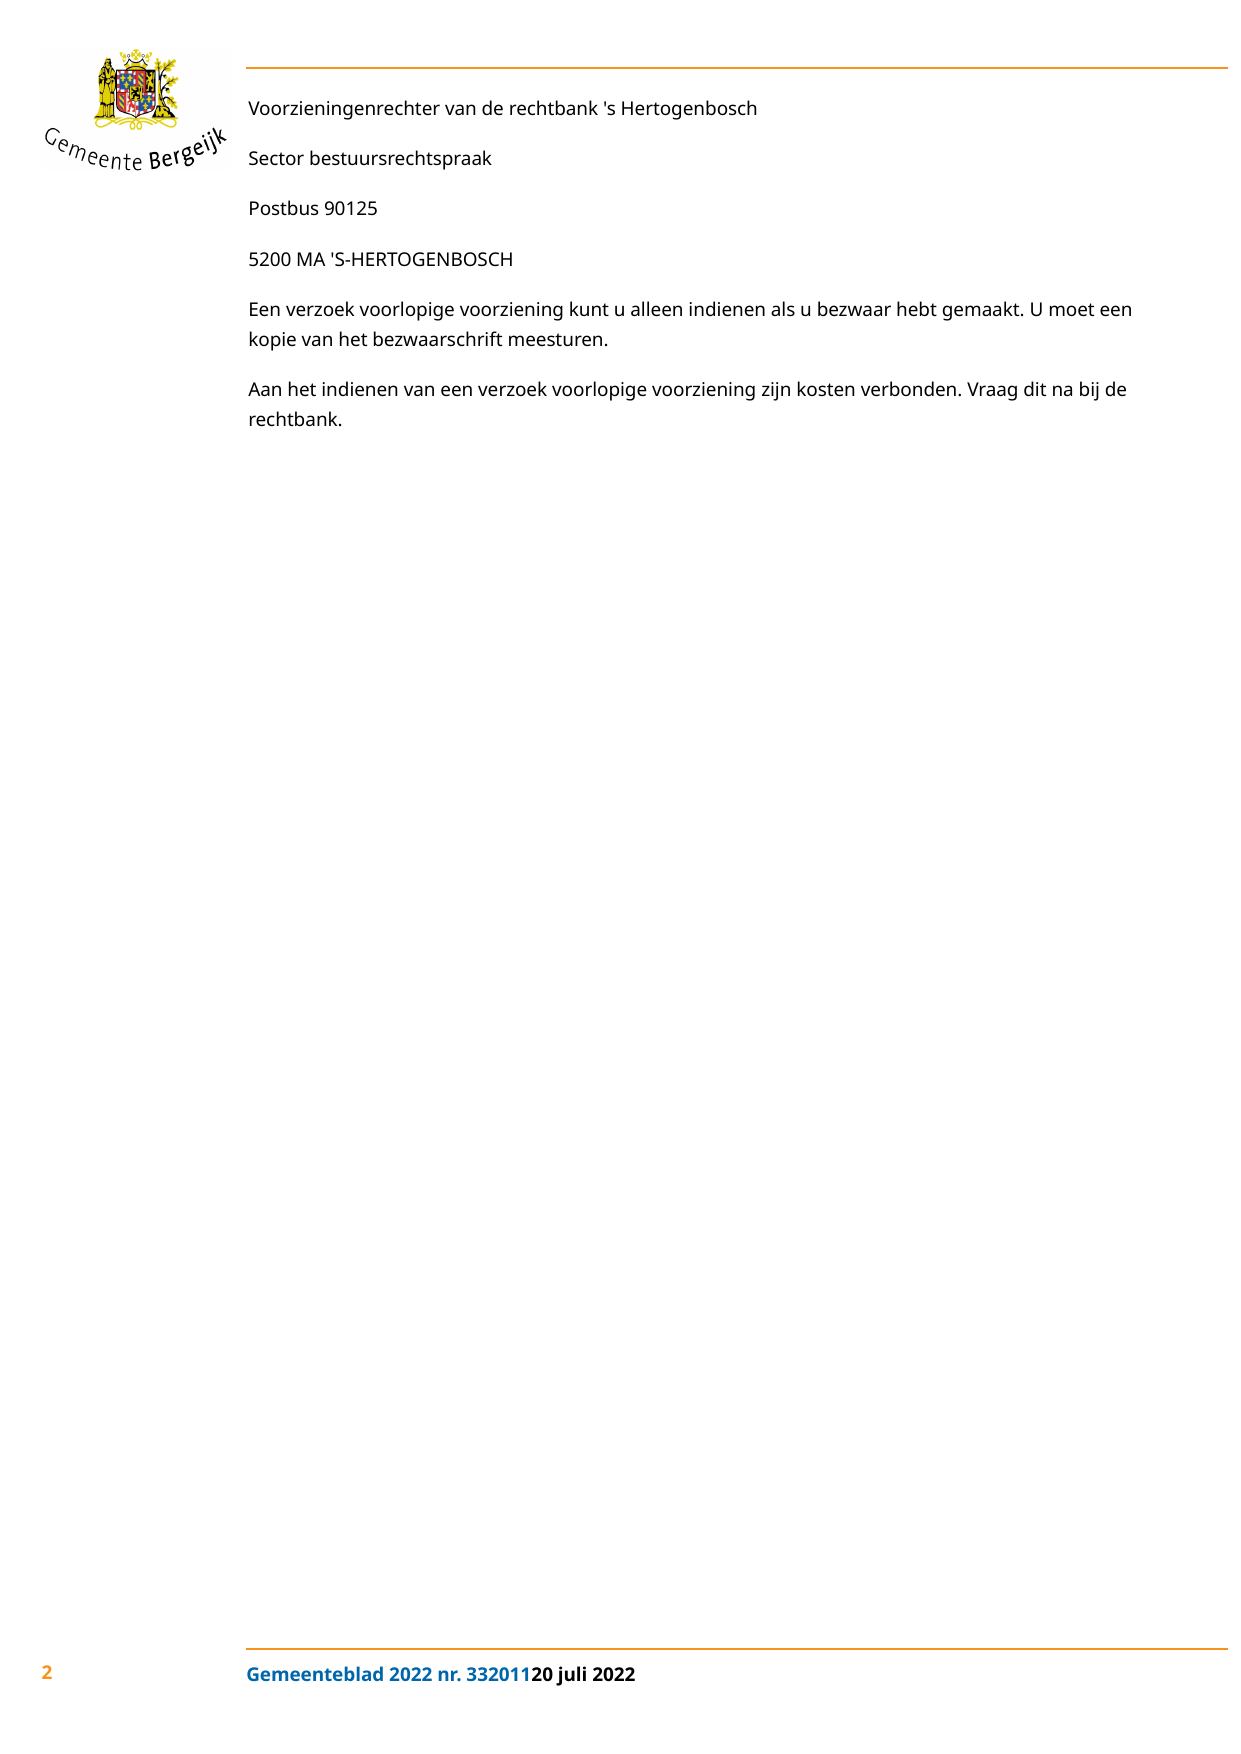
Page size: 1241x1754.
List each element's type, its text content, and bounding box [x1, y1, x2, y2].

text Voorzieningenrechter van de rechtbank 's Hertogenbosch [248, 95, 1152, 121]
text Sector bestuursrechtspraak [248, 145, 1152, 171]
text Een verzoek voorlopige voorziening kunt u alleen indienen als u bezwaar hebt gemaakt. U moet een kopie van het bezwaarschrift meesturen. [248, 296, 1152, 352]
text Postbus 90125 [248, 196, 1152, 221]
text 5200 MA 'S-HERTOGENBOSCH [248, 246, 1152, 272]
text Aan het indienen van een verzoek voorlopige voorziening zijn kosten verbonden. Vraag dit na bij de rechtbank. [248, 376, 1152, 432]
picture [41, 47, 231, 172]
